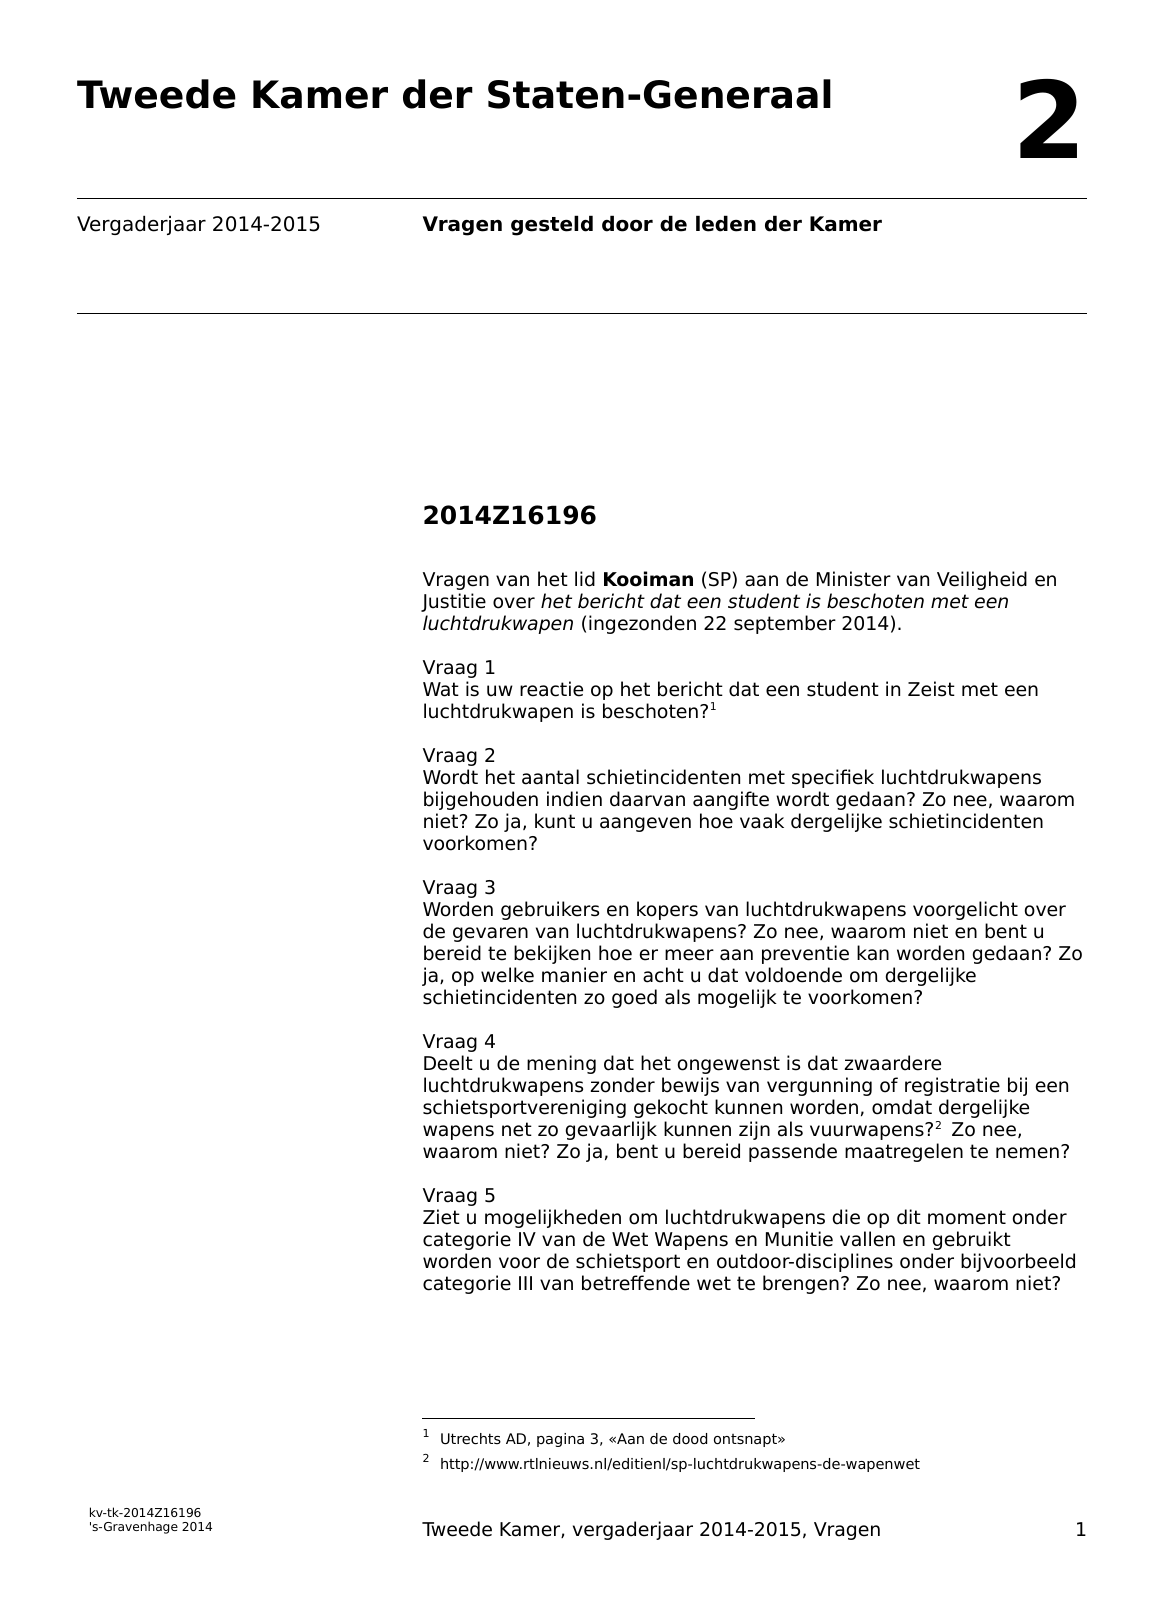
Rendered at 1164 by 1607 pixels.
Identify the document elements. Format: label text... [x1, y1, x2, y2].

text Wat is uw reactie op het bericht dat een student in Zeist met een luchtdrukwapen is beschoten? [422, 679, 1087, 723]
text Ziet u mogelijkheden om luchtdrukwapens die op dit moment onder categorie IV van de Wet Wapens en Munitie vallen en gebruikt worden voor de schietsport en outdoor-disciplines onder bijvoorbeeld categorie III van betreffende wet te brengen? Zo nee, waarom niet? [422, 1207, 1087, 1295]
table_header Tweede Kamer der Staten-Generaal [77, 59, 886, 198]
text Vraag 2 [422, 745, 1087, 767]
text Vragen van het lid Kooiman (SP) aan de Minister van Veiligheid en Justitie over het bericht dat een student is beschoten met een luchtdrukwapen (ingezonden 22 september 2014). [422, 569, 1087, 635]
text 2014Z16196 [422, 501, 1087, 531]
text 's-Gravenhage 2014 [88, 1520, 323, 1534]
text Utrechts AD, pagina 3, «Aan de dood ontsnapt» [422, 1427, 1087, 1449]
text Vraag 1 [422, 657, 1087, 679]
text http://www.rtlnieuws.nl/editienl/sp-luchtdrukwapens-de-wapenwet [422, 1452, 1087, 1474]
text Deelt u de mening dat het ongewenst is dat zwaardere luchtdrukwapens zonder bewijs van vergunning of registratie bij een schietsportvereniging gekocht kunnen worden, omdat dergelijke wapens net zo gevaarlijk kunnen zijn als vuurwapens? Zo nee, waarom niet? Zo ja, bent u bereid passende maatregelen te nemen? [422, 1053, 1087, 1163]
text Worden gebruikers en kopers van luchtdrukwapens voorgelicht over de gevaren van luchtdrukwapens? Zo nee, waarom niet en bent u bereid te bekijken hoe er meer aan preventie kan worden gedaan? Zo ja, op welke manier en acht u dat voldoende om dergelijke schietincidenten zo goed als mogelijk te voorkomen? [422, 899, 1087, 1009]
text Wordt het aantal schietincidenten met specifiek luchtdrukwapens bijgehouden indien daarvan aangifte wordt gedaan? Zo nee, waarom niet? Zo ja, kunt u aangeven hoe vaak dergelijke schietincidenten voorkomen? [422, 767, 1087, 855]
text Vraag 4 [422, 1031, 1087, 1053]
text kv-tk-2014Z16196 [88, 1506, 323, 1520]
table_cell Vragen gesteld door de leden der Kamer [422, 199, 1087, 313]
table_cell Vergaderjaar 2014-2015 [77, 199, 422, 313]
text Vraag 3 [422, 877, 1087, 899]
table_header 2 [886, 59, 1087, 198]
text Vraag 5 [422, 1185, 1087, 1207]
